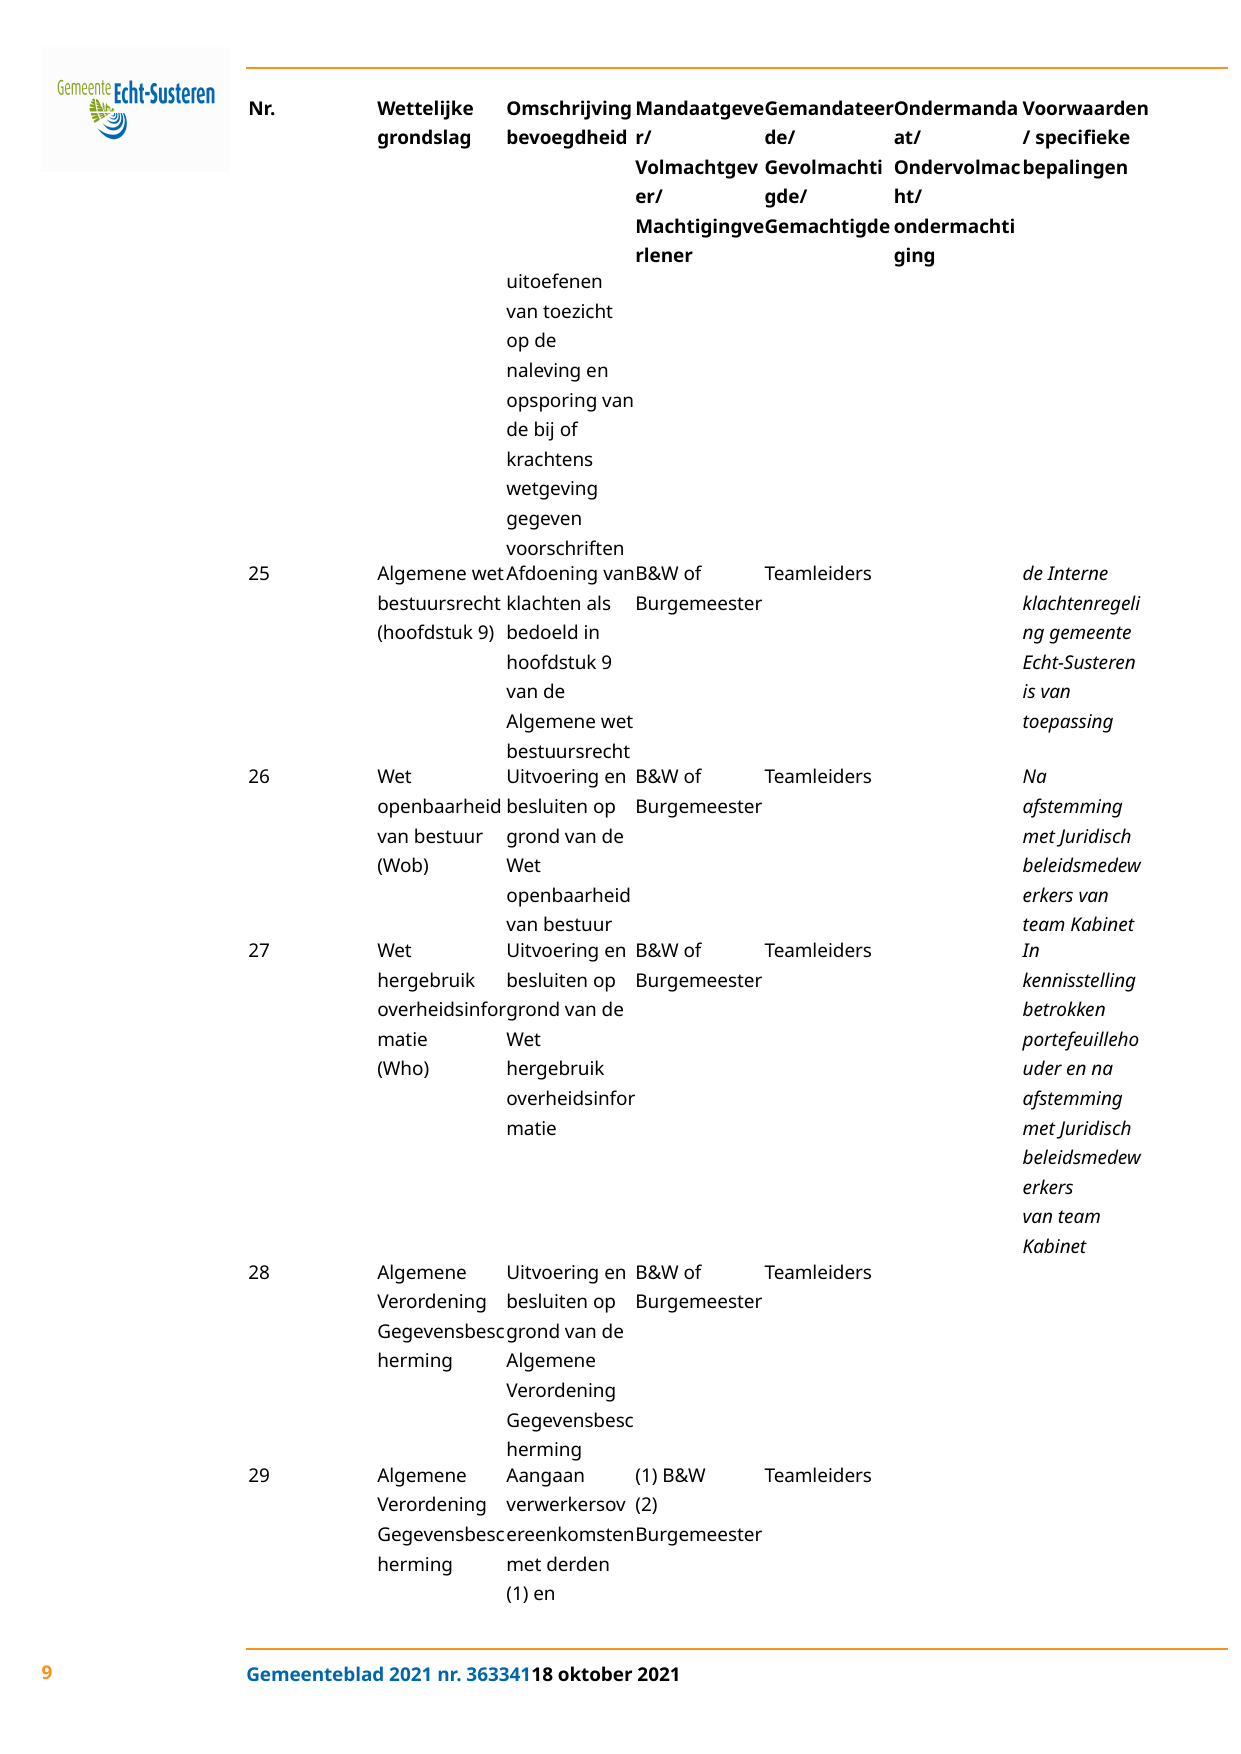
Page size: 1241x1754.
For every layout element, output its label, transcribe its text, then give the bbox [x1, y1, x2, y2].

table_cell Afdoening van klachten als bedoeld in hoofdstuk 9 van de Algemene wet bestuursrecht [506, 560, 635, 764]
table_header Gemandateerde/ Gevolmachtigde/ Gemachtigde [764, 95, 893, 268]
table_cell Aangaan verwerkersovereenkomsten met derden (1) en [506, 1462, 635, 1606]
table_cell Na afstemming met Juridisch beleidsmedewerkers van team Kabinet [1023, 764, 1152, 937]
table_cell [1023, 269, 1152, 560]
table_cell 29 [248, 1462, 377, 1606]
picture [41, 47, 231, 172]
table_cell B&W of Burgemeester [635, 937, 764, 1259]
table_cell 27 [248, 937, 377, 1259]
table_cell (1) B&W (2) Burgemeester [635, 1462, 764, 1606]
table_cell B&W of Burgemeester [635, 1259, 764, 1462]
table_cell B&W of Burgemeester [635, 560, 764, 764]
table_cell [894, 937, 1022, 1259]
table_cell Uitvoering en besluiten op grond van de Algemene Verordening Gegevensbescherming [506, 1259, 635, 1462]
table_cell 25 [248, 560, 377, 764]
table_cell Algemene Verordening Gegevensbescherming [377, 1259, 506, 1462]
table_header Nr. [248, 95, 377, 268]
table_cell Uitvoering en besluiten op grond van de Wet openbaarheid van bestuur [506, 764, 635, 937]
table_cell [894, 269, 1022, 560]
table_cell [1023, 1259, 1152, 1462]
table_cell Teamleiders [764, 764, 893, 937]
table_cell In kennisstelling betrokken portefeuillehouder en na afstemming met Juridisch beleidsmedewerkers van team Kabinet [1023, 937, 1152, 1259]
table_header Mandaatgever/ Volmachtgever/ Machtigingverlener [635, 95, 764, 268]
table_cell de Interne klachtenregeling gemeente Echt-Susteren is van toepassing [1023, 560, 1152, 764]
table_cell [248, 269, 377, 560]
table_cell [1023, 1462, 1152, 1606]
table_cell Wet hergebruik overheidsinformatie (Who) [377, 937, 506, 1259]
table_cell [894, 1259, 1022, 1462]
table_header Omschrijving bevoegdheid [506, 95, 635, 268]
table_header Ondermandaat/ Ondervolmacht/ ondermachtiging [894, 95, 1022, 268]
table_header Voorwaarden / specifieke bepalingen [1023, 95, 1152, 268]
table_cell [894, 1462, 1022, 1606]
table_cell 26 [248, 764, 377, 937]
table_cell Teamleiders [764, 1259, 893, 1462]
table_cell [894, 764, 1022, 937]
table_cell Teamleiders [764, 1462, 893, 1606]
table_cell [764, 269, 893, 560]
table_cell Algemene wet bestuursrecht (hoofdstuk 9) [377, 560, 506, 764]
table_cell Algemene Verordening Gegevensbescherming [377, 1462, 506, 1606]
table_cell [894, 560, 1022, 764]
table_cell [635, 269, 764, 560]
table_cell B&W of Burgemeester [635, 764, 764, 937]
table_cell Wet openbaarheid van bestuur (Wob) [377, 764, 506, 937]
table_cell [377, 269, 506, 560]
table_cell 28 [248, 1259, 377, 1462]
table_cell Teamleiders [764, 560, 893, 764]
table_cell uitoefenen van toezicht op de naleving en opsporing van de bij of krachtens wetgeving gegeven voorschriften [506, 269, 635, 560]
table_cell Teamleiders [764, 937, 893, 1259]
table_header Wettelijke grondslag [377, 95, 506, 268]
table_cell Uitvoering en besluiten op grond van de Wet hergebruik overheidsinformatie [506, 937, 635, 1259]
